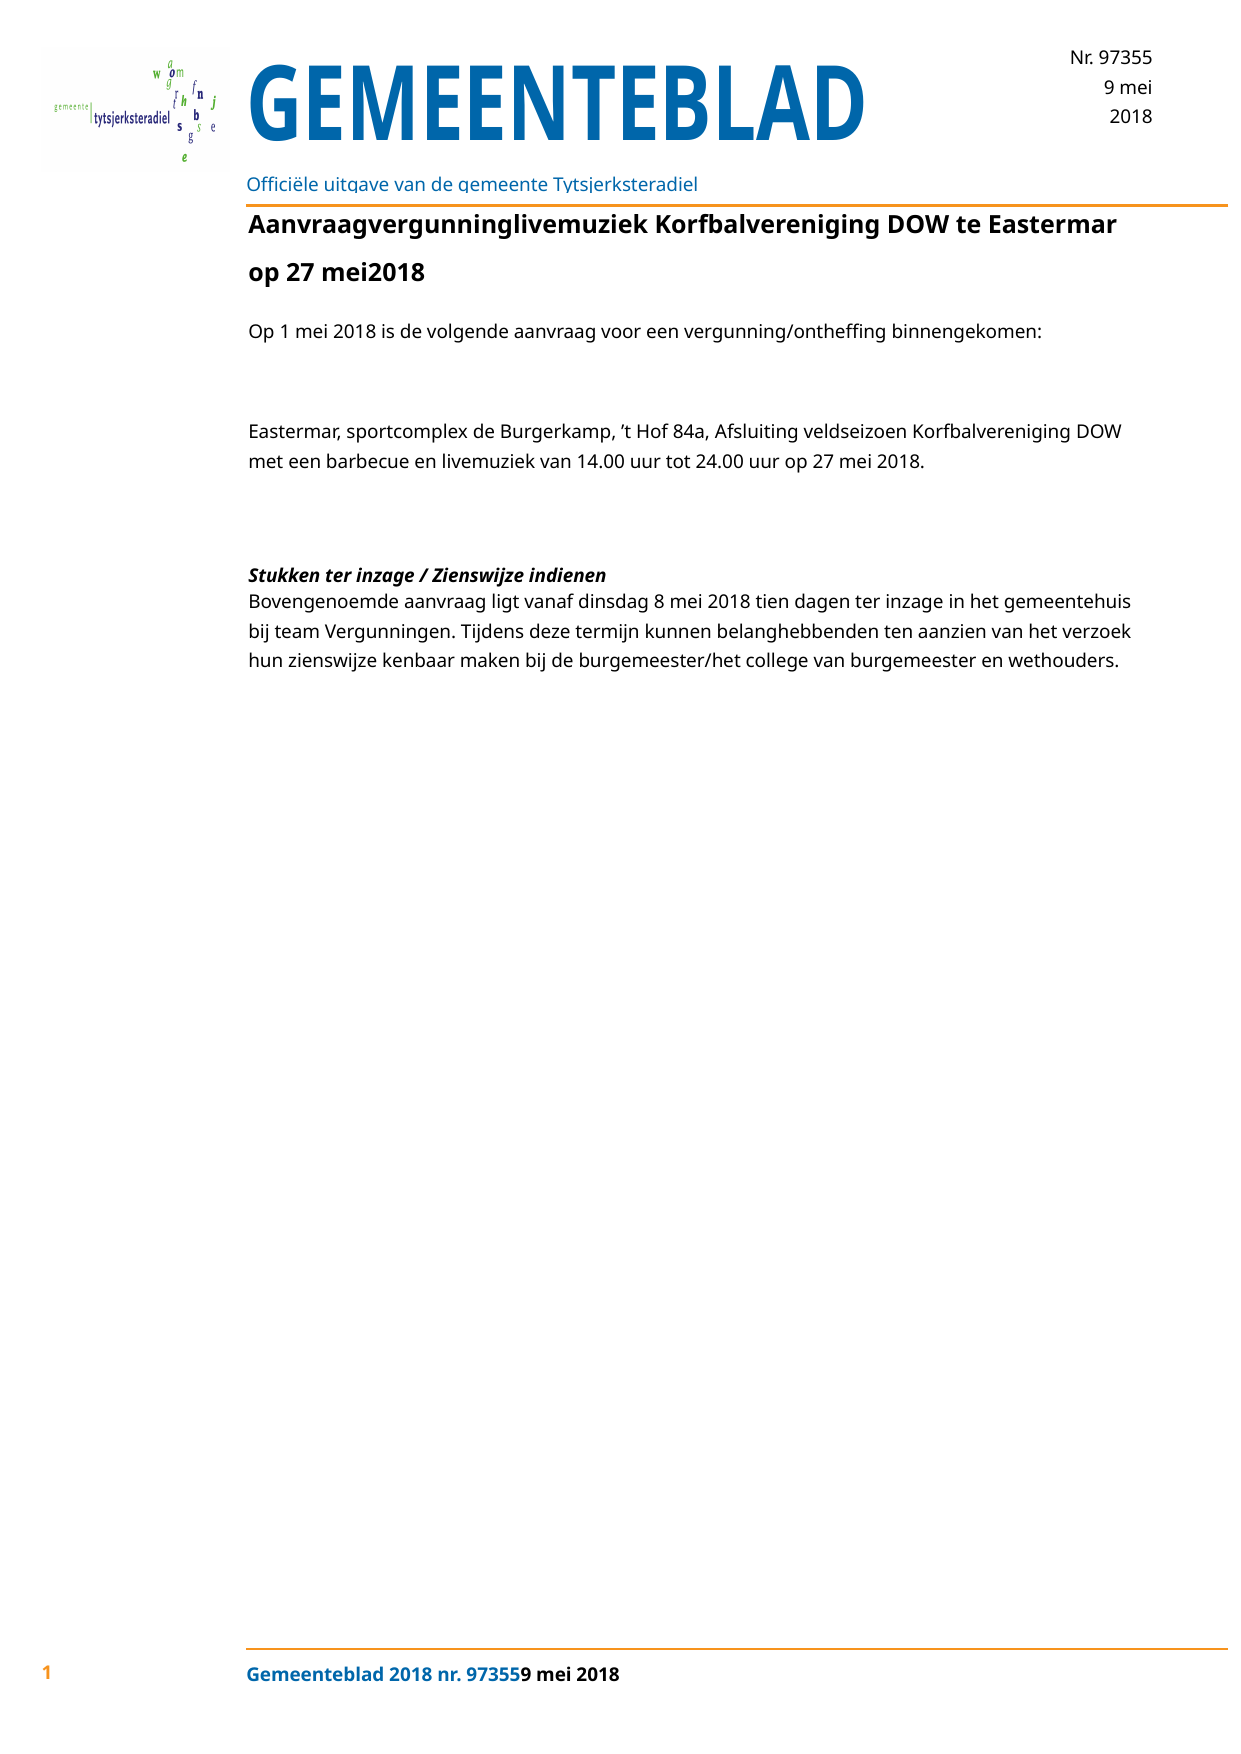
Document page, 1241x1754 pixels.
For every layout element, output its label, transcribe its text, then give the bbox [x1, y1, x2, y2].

text Aanvraagvergunninglivemuziek Korfbalvereniging DOW te Eastermar op 27 mei2018 [248, 207, 1152, 288]
text Op 1 mei 2018 is de volgende aanvraag voor een vergunning/ontheffing binnengekomen: [248, 318, 1152, 344]
text Eastermar, sportcomplex de Burgerkamp, ’t Hof 84a, Afsluiting veldseizoen Korfbalvereniging DOW met een barbecue en livemuziek van 14.00 uur tot 24.00 uur op 27 mei 2018. [248, 419, 1152, 474]
text Bovengenoemde aanvraag ligt vanaf dinsdag 8 mei 2018 tien dagen ter inzage in het gemeentehuis bij team Vergunningen. Tijdens deze termijn kunnen belanghebbenden ten aanzien van het verzoek hun zienswijze kenbaar maken bij de burgemeester/het college van burgemeester en wethouders. [248, 588, 1152, 673]
picture [41, 47, 231, 172]
text Stukken ter inzage / Zienswijze indienen [248, 563, 1152, 588]
